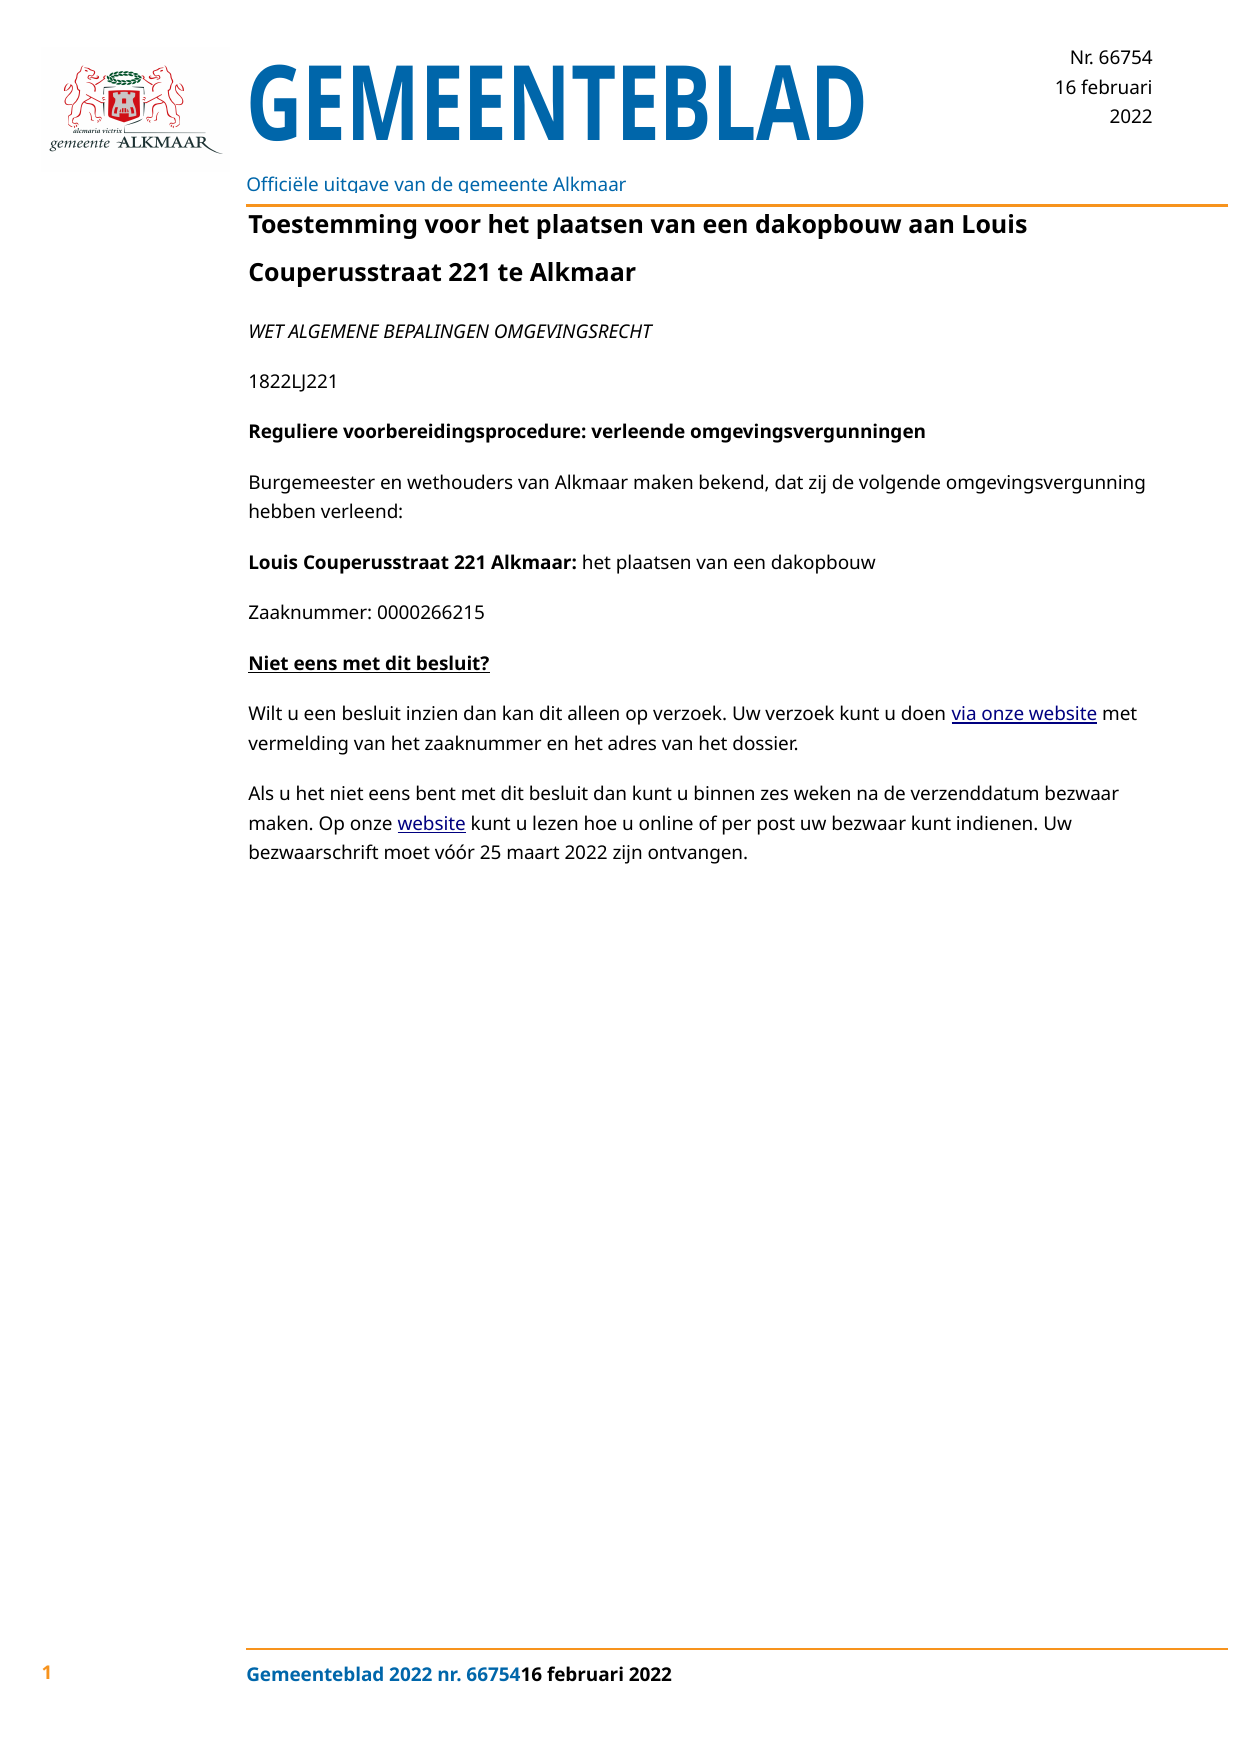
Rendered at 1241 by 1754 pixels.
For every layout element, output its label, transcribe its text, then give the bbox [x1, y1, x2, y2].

text Burgemeester en wethouders van Alkmaar maken bekend, dat zij de volgende omgevingsvergunning hebben verleend: [248, 469, 1152, 524]
text Wilt u een besluit inzien dan kan dit alleen op verzoek. Uw verzoek kunt u doen via onze website met vermelding van het zaaknummer en het adres van het dossier. [248, 700, 1152, 756]
text Reguliere voorbereidingsprocedure: verleende omgevingsvergunningen [248, 419, 1152, 444]
text Toestemming voor het plaatsen van een dakopbouw aan Louis Couperusstraat 221 te Alkmaar [248, 207, 1152, 288]
text Louis Couperusstraat 221 Alkmaar: het plaatsen van een dakopbouw [248, 549, 1152, 575]
text Zaaknummer: 0000266215 [248, 599, 1152, 625]
text 1822LJ221 [248, 368, 1152, 394]
picture [41, 47, 231, 172]
text WET ALGEMENE BEPALINGEN OMGEVINGSRECHT [248, 318, 1152, 344]
text Als u het niet eens bent met dit besluit dan kunt u binnen zes weken na de verzenddatum bezwaar maken. Op onze website kunt u lezen hoe u online of per post uw bezwaar kunt indienen. Uw bezwaarschrift moet vóór 25 maart 2022 zijn ontvangen. [248, 780, 1152, 865]
text Niet eens met dit besluit? [248, 650, 1152, 676]
